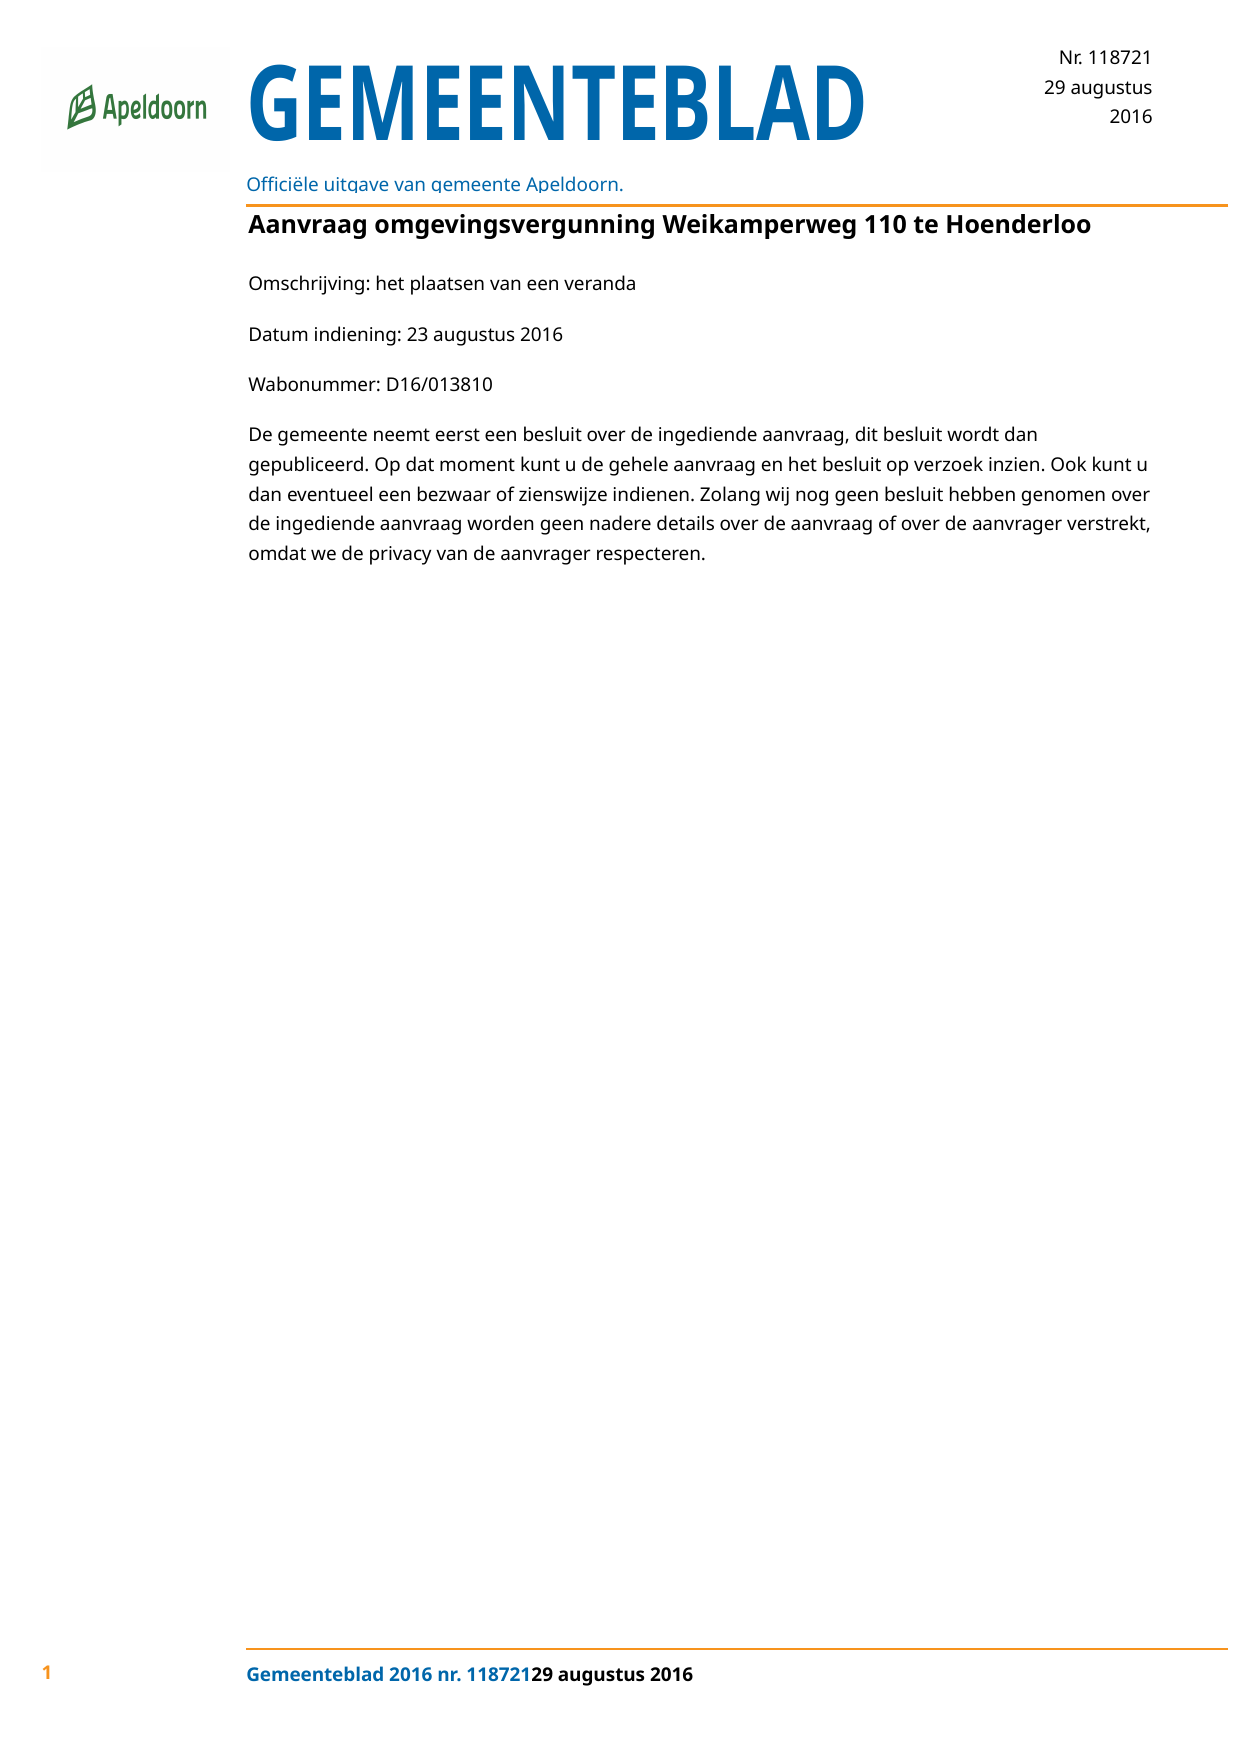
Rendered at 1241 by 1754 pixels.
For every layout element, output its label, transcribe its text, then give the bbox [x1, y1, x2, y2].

text Aanvraag omgevingsvergunning Weikamperweg 110 te Hoenderloo [248, 207, 1152, 241]
text Wabonummer: D16/013810 [248, 371, 1152, 397]
text De gemeente neemt eerst een besluit over de ingediende aanvraag, dit besluit wordt dan gepubliceerd. Op dat moment kunt u de gehele aanvraag en het besluit op verzoek inzien. Ook kunt u dan eventueel een bezwaar of zienswijze indienen. Zolang wij nog geen besluit hebben genomen over de ingediende aanvraag worden geen nadere details over de aanvraag of over de aanvrager verstrekt, omdat we de privacy van de aanvrager respecteren. [248, 422, 1152, 566]
text Datum indiening: 23 augustus 2016 [248, 321, 1152, 346]
text Omschrijving: het plaatsen van een veranda [248, 270, 1152, 296]
picture [41, 47, 231, 172]
